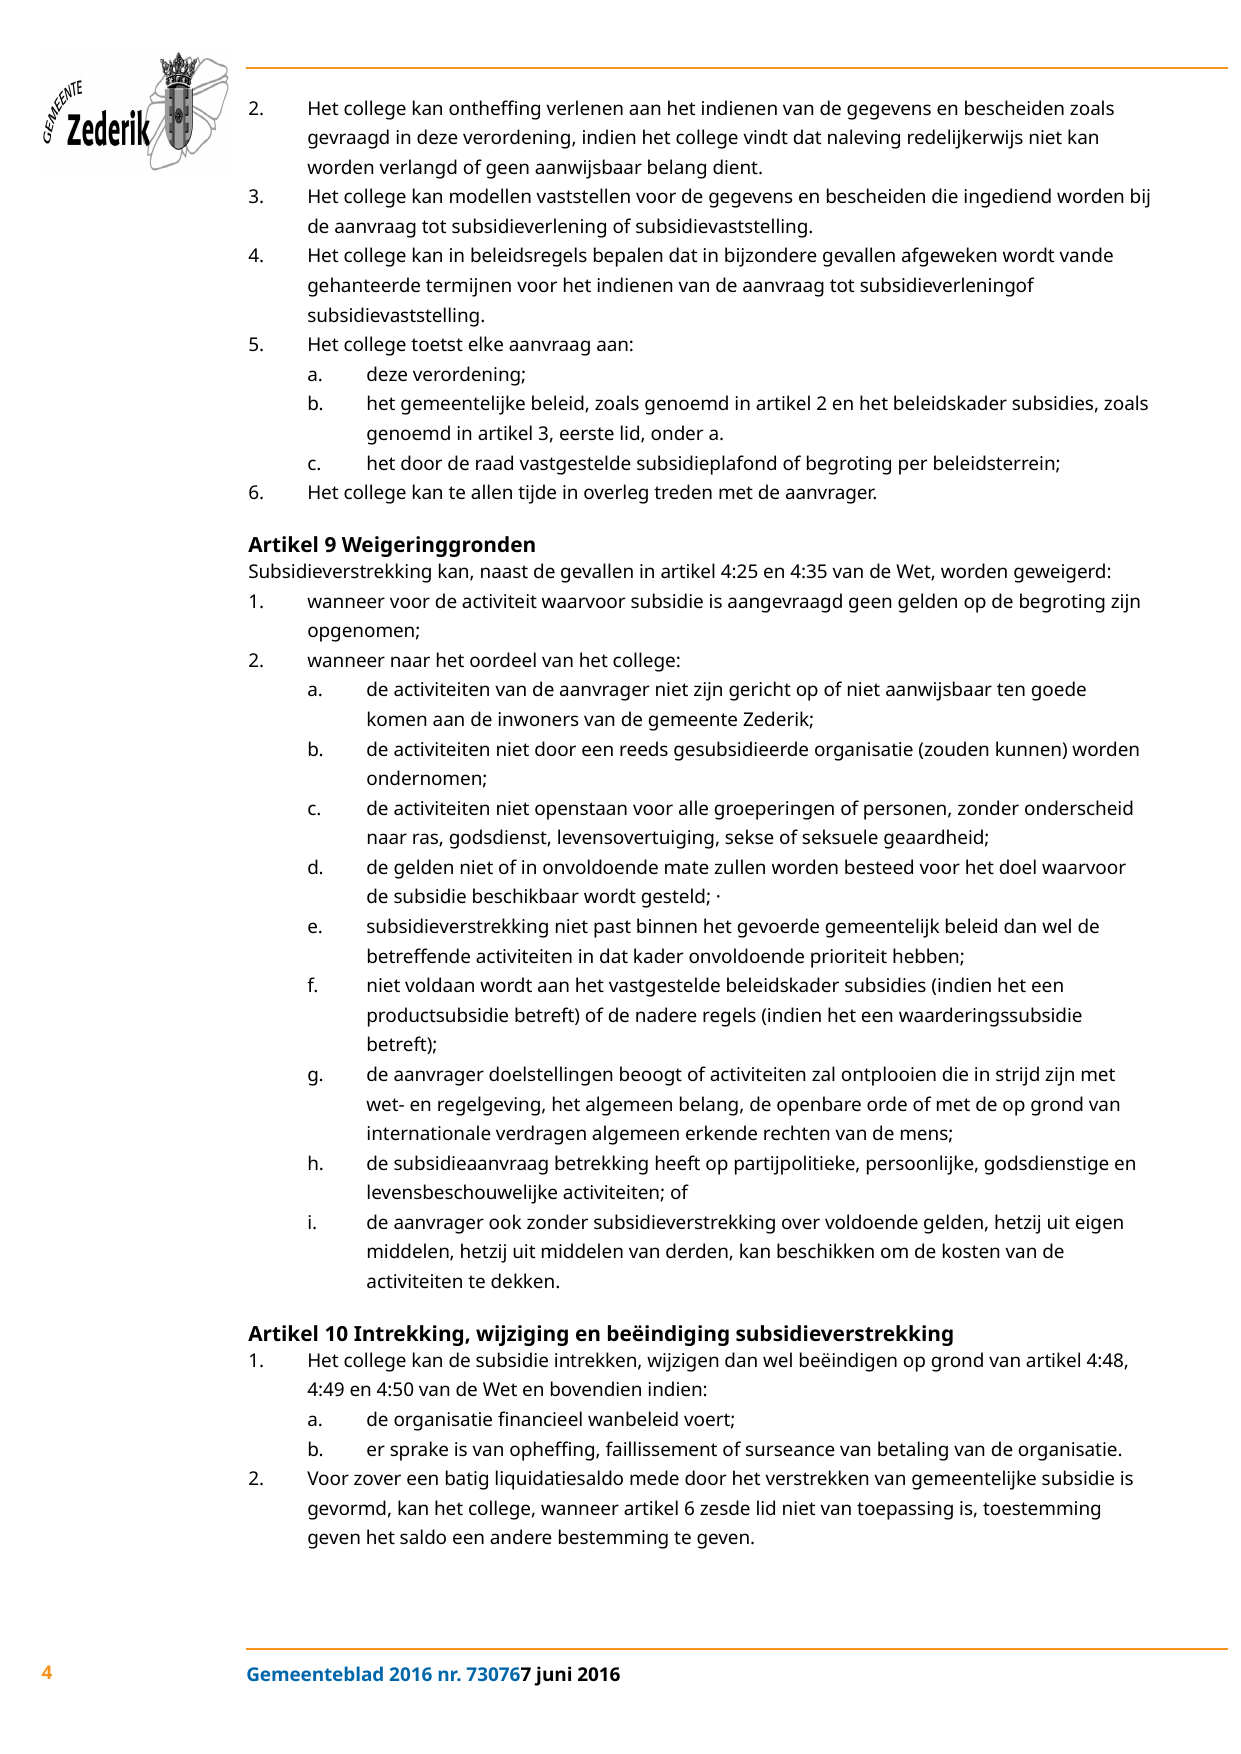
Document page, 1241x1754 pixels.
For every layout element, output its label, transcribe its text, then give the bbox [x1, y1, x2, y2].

list niet voldaan wordt aan het vastgestelde beleidskader subsidies (indien het een productsubsidie betreft) of de nadere regels (indien het een waarderingssubsidie betreft); [307, 972, 1152, 1057]
list er sprake is van opheffing, faillissement of surseance van betaling van de organisatie. [307, 1436, 1152, 1462]
list Het college toetst elke aanvraag aan: [248, 331, 1152, 357]
list Het college kan te allen tijde in overleg treden met de aanvrager. [248, 479, 1152, 505]
list de activiteiten niet door een reeds gesubsidieerde organisatie (zouden kunnen) worden ondernomen; [307, 736, 1152, 791]
list deze verordening; [307, 361, 1152, 387]
list de activiteiten van de aanvrager niet zijn gericht op of niet aanwijsbaar ten goede komen aan de inwoners van de gemeente Zederik; [307, 677, 1152, 732]
text Subsidieverstrekking kan, naast de gevallen in artikel 4:25 en 4:35 van de Wet, worden geweigerd: [248, 558, 1152, 584]
text Artikel 9 Weigeringgronden [248, 530, 1152, 558]
list Het college kan de subsidie intrekken, wijzigen dan wel beëindigen op grond van artikel 4:48, 4:49 en 4:50 van de Wet en bovendien indien: [248, 1347, 1152, 1402]
list de gelden niet of in onvoldoende mate zullen worden besteed voor het doel waarvoor de subsidie beschikbaar wordt gesteld; · [307, 854, 1152, 909]
list subsidieverstrekking niet past binnen het gevoerde gemeentelijk beleid dan wel de betreffende activiteiten in dat kader onvoldoende prioriteit hebben; [307, 913, 1152, 968]
list de aanvrager doelstellingen beoogt of activiteiten zal ontplooien die in strijd zijn met wet- en regelgeving, het algemeen belang, de openbare orde of met de op grond van internationale verdragen algemeen erkende rechten van de mens; [307, 1061, 1152, 1146]
list de activiteiten niet openstaan voor alle groeperingen of personen, zonder onderscheid naar ras, godsdienst, levensovertuiging, sekse of seksuele geaardheid; [307, 795, 1152, 850]
list Voor zover een batig liquidatiesaldo mede door het verstrekken van gemeentelijke subsidie is gevormd, kan het college, wanneer artikel 6 zesde lid niet van toepassing is, toestemming geven het saldo een andere bestemming te geven. [248, 1465, 1152, 1550]
list het gemeentelijke beleid, zoals genoemd in artikel 2 en het beleidskader subsidies, zoals genoemd in artikel 3, eerste lid, onder a. [307, 391, 1152, 446]
text Artikel 10 Intrekking, wijziging en beëindiging subsidieverstrekking [248, 1319, 1152, 1347]
list de subsidieaanvraag betrekking heeft op partijpolitieke, persoonlijke, godsdienstige en levensbeschouwelijke activiteiten; of [307, 1150, 1152, 1205]
list het door de raad vastgestelde subsidieplafond of begroting per beleidsterrein; [307, 450, 1152, 476]
list wanneer naar het oordeel van het college: [248, 647, 1152, 673]
list Het college kan ontheffing verlenen aan het indienen van de gegevens en bescheiden zoals gevraagd in deze verordening, indien het college vindt dat naleving redelijkerwijs niet kan worden verlangd of geen aanwijsbaar belang dient. [248, 95, 1152, 180]
list de organisatie financieel wanbeleid voert; [307, 1406, 1152, 1432]
list wanneer voor de activiteit waarvoor subsidie is aangevraagd geen gelden op de begroting zijn opgenomen; [248, 588, 1152, 643]
list de aanvrager ook zonder subsidieverstrekking over voldoende gelden, hetzij uit eigen middelen, hetzij uit middelen van derden, kan beschikken om de kosten van de activiteiten te dekken. [307, 1209, 1152, 1294]
list Het college kan modellen vaststellen voor de gegevens en bescheiden die ingediend worden bij de aanvraag tot subsidieverlening of subsidievaststelling. [248, 183, 1152, 239]
picture [41, 47, 231, 172]
list Het college kan in beleidsregels bepalen dat in bijzondere gevallen afgeweken wordt vande gehanteerde termijnen voor het indienen van de aanvraag tot subsidieverleningof subsidievaststelling. [248, 243, 1152, 328]
